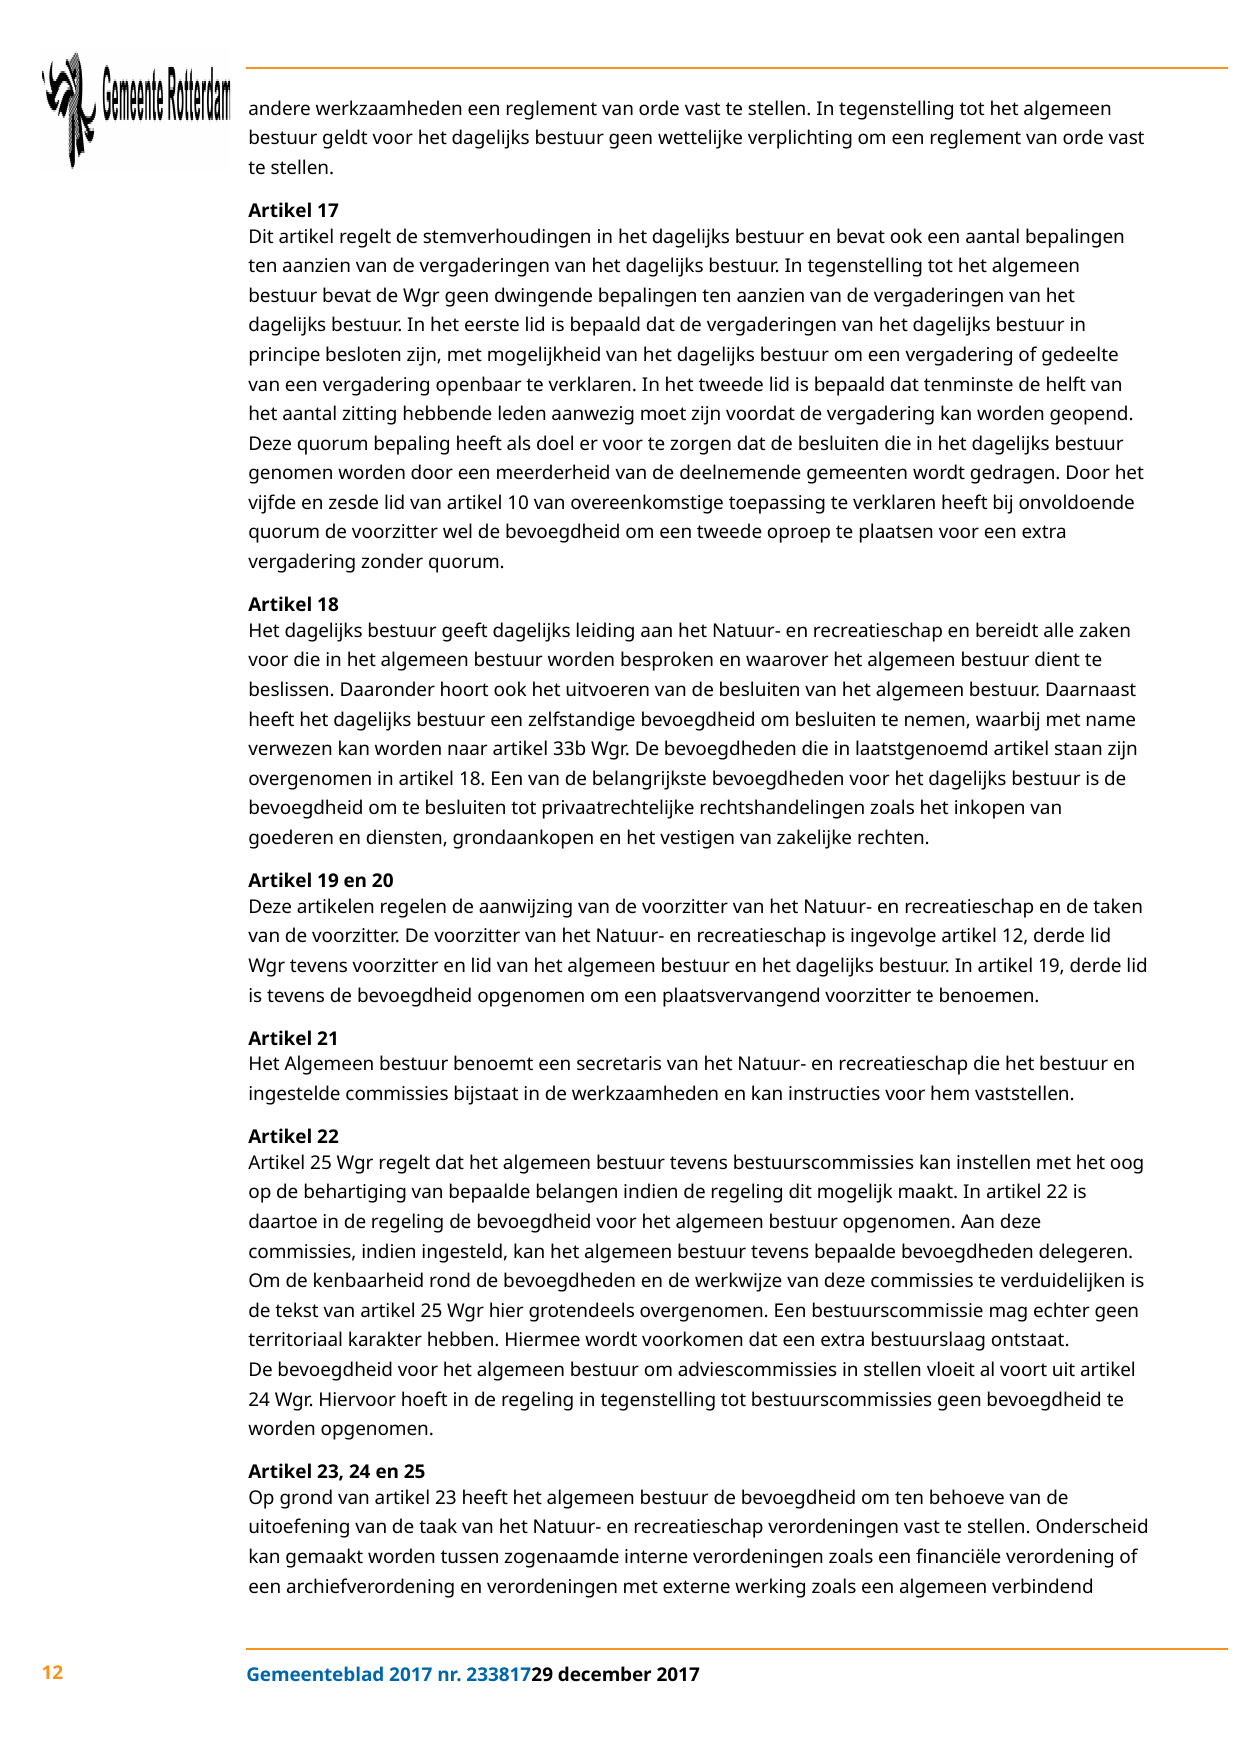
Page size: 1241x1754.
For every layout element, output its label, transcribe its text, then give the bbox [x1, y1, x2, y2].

text De bevoegdheid voor het algemeen bestuur om adviescommissies in stellen vloeit al voort uit artikel 24 Wgr. Hiervoor hoeft in de regeling in tegenstelling tot bestuurscommissies geen bevoegdheid te worden opgenomen. [248, 1356, 1152, 1441]
picture [41, 47, 231, 172]
text Op grond van artikel 23 heeft het algemeen bestuur de bevoegdheid om ten behoeve van de uitoefening van de taak van het Natuur- en recreatieschap verordeningen vast te stellen. Onderscheid kan gemaakt worden tussen zogenaamde interne verordeningen zoals een financiële verordening of een archiefverordening en verordeningen met externe werking zoals een algemeen verbindend [248, 1484, 1152, 1599]
text Dit artikel regelt de stemverhoudingen in het dagelijks bestuur en bevat ook een aantal bepalingen ten aanzien van de vergaderingen van het dagelijks bestuur. In tegenstelling tot het algemeen bestuur bevat de Wgr geen dwingende bepalingen ten aanzien van de vergaderingen van het dagelijks bestuur. In het eerste lid is bepaald dat de vergaderingen van het dagelijks bestuur in principe besloten zijn, met mogelijkheid van het dagelijks bestuur om een vergadering of gedeelte van een vergadering openbaar te verklaren. In het tweede lid is bepaald dat tenminste de helft van het aantal zitting hebbende leden aanwezig moet zijn voordat de vergadering kan worden geopend. Deze quorum bepaling heeft als doel er voor te zorgen dat de besluiten die in het dagelijks bestuur genomen worden door een meerderheid van de deelnemende gemeenten wordt gedragen. Door het vijfde en zesde lid van artikel 10 van overeenkomstige toepassing te verklaren heeft bij onvoldoende quorum de voorzitter wel de bevoegdheid om een tweede oproep te plaatsen voor een extra vergadering zonder quorum. [248, 223, 1152, 574]
text Artikel 22 [248, 1123, 1152, 1149]
text Deze artikelen regelen de aanwijzing van de voorzitter van het Natuur- en recreatieschap en de taken van de voorzitter. De voorzitter van het Natuur- en recreatieschap is ingevolge artikel 12, derde lid Wgr tevens voorzitter en lid van het algemeen bestuur en het dagelijks bestuur. In artikel 19, derde lid is tevens de bevoegdheid opgenomen om een plaatsvervangend voorzitter te benoemen. [248, 893, 1152, 1007]
text Artikel 18 [248, 591, 1152, 617]
text Artikel 25 Wgr regelt dat het algemeen bestuur tevens bestuurscommissies kan instellen met het oog op de behartiging van bepaalde belangen indien de regeling dit mogelijk maakt. In artikel 22 is daartoe in de regeling de bevoegdheid voor het algemeen bestuur opgenomen. Aan deze commissies, indien ingesteld, kan het algemeen bestuur tevens bepaalde bevoegdheden delegeren. Om de kenbaarheid rond de bevoegdheden en de werkwijze van deze commissies te verduidelijken is de tekst van artikel 25 Wgr hier grotendeels overgenomen. Een bestuurscommissie mag echter geen territoriaal karakter hebben. Hiermee wordt voorkomen dat een extra bestuurslaag ontstaat. [248, 1149, 1152, 1352]
text andere werkzaamheden een reglement van orde vast te stellen. In tegenstelling tot het algemeen bestuur geldt voor het dagelijks bestuur geen wettelijke verplichting om een reglement van orde vast te stellen. [248, 95, 1152, 180]
text Het dagelijks bestuur geeft dagelijks leiding aan het Natuur- en recreatieschap en bereidt alle zaken voor die in het algemeen bestuur worden besproken en waarover het algemeen bestuur dient te beslissen. Daaronder hoort ook het uitvoeren van de besluiten van het algemeen bestuur. Daarnaast heeft het dagelijks bestuur een zelfstandige bevoegdheid om besluiten te nemen, waarbij met name verwezen kan worden naar artikel 33b Wgr. De bevoegdheden die in laatstgenoemd artikel staan zijn overgenomen in artikel 18. Een van de belangrijkste bevoegdheden voor het dagelijks bestuur is de bevoegdheid om te besluiten tot privaatrechtelijke rechtshandelingen zoals het inkopen van goederen en diensten, grondaankopen en het vestigen van zakelijke rechten. [248, 617, 1152, 850]
text Artikel 21 [248, 1025, 1152, 1051]
text Het Algemeen bestuur benoemt een secretaris van het Natuur- en recreatieschap die het bestuur en ingestelde commissies bijstaat in de werkzaamheden en kan instructies voor hem vaststellen. [248, 1051, 1152, 1106]
text Artikel 23, 24 en 25 [248, 1458, 1152, 1484]
text Artikel 19 en 20 [248, 867, 1152, 893]
text Artikel 17 [248, 197, 1152, 223]
